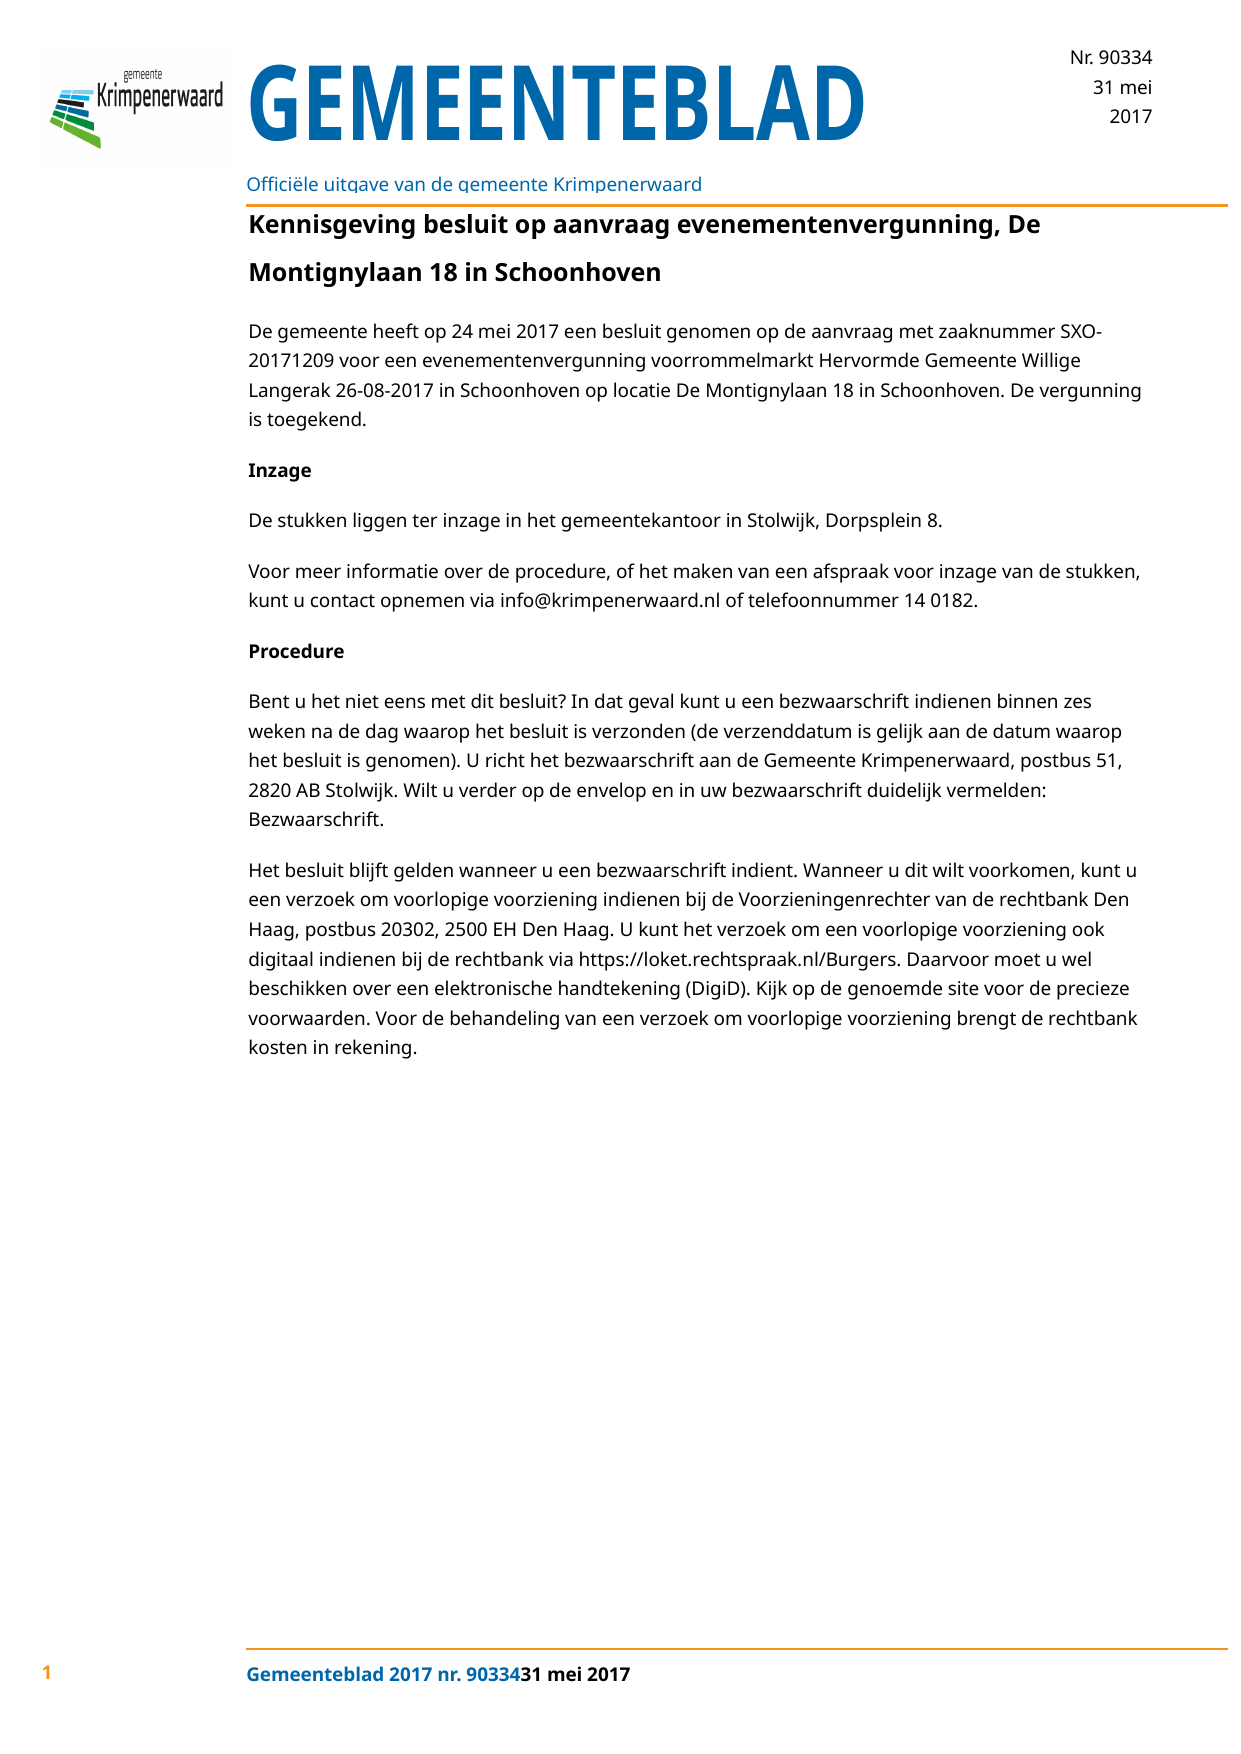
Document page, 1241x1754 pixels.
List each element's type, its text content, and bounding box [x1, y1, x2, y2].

text De gemeente heeft op 24 mei 2017 een besluit genomen op de aanvraag met zaaknummer SXO-20171209 voor een evenementenvergunning voorrommelmarkt Hervormde Gemeente Willige Langerak 26-08-2017 in Schoonhoven op locatie De Montignylaan 18 in Schoonhoven. De vergunning is toegekend. [248, 318, 1152, 432]
text De stukken liggen ter inzage in het gemeentekantoor in Stolwijk, Dorpsplein 8. [248, 507, 1152, 533]
text Bent u het niet eens met dit besluit? In dat geval kunt u een bezwaarschrift indienen binnen zes weken na de dag waarop het besluit is verzonden (de verzenddatum is gelijk aan de datum waarop het besluit is genomen). U richt het bezwaarschrift aan de Gemeente Krimpenerwaard, postbus 51, 2820 AB Stolwijk. Wilt u verder op de envelop en in uw bezwaarschrift duidelijk vermelden: Bezwaarschrift. [248, 688, 1152, 832]
text Inzage [248, 457, 1152, 483]
text Het besluit blijft gelden wanneer u een bezwaarschrift indient. Wanneer u dit wilt voorkomen, kunt u een verzoek om voorlopige voorziening indienen bij de Voorzieningenrechter van de rechtbank Den Haag, postbus 20302, 2500 EH Den Haag. U kunt het verzoek om een voorlopige voorziening ook digitaal indienen bij de rechtbank via https://loket.rechtspraak.nl/Burgers. Daarvoor moet u wel beschikken over een elektronische handtekening (DigiD). Kijk op de genoemde site voor de precieze voorwaarden. Voor de behandeling van een verzoek om voorlopige voorziening brengt de rechtbank kosten in rekening. [248, 857, 1152, 1060]
text Kennisgeving besluit op aanvraag evenementenvergunning, De Montignylaan 18 in Schoonhoven [248, 207, 1152, 288]
text Procedure [248, 638, 1152, 664]
picture [41, 47, 231, 172]
text Voor meer informatie over de procedure, of het maken van een afspraak voor inzage van de stukken, kunt u contact opnemen via info@krimpenerwaard.nl of telefoonnummer 14 0182. [248, 558, 1152, 613]
